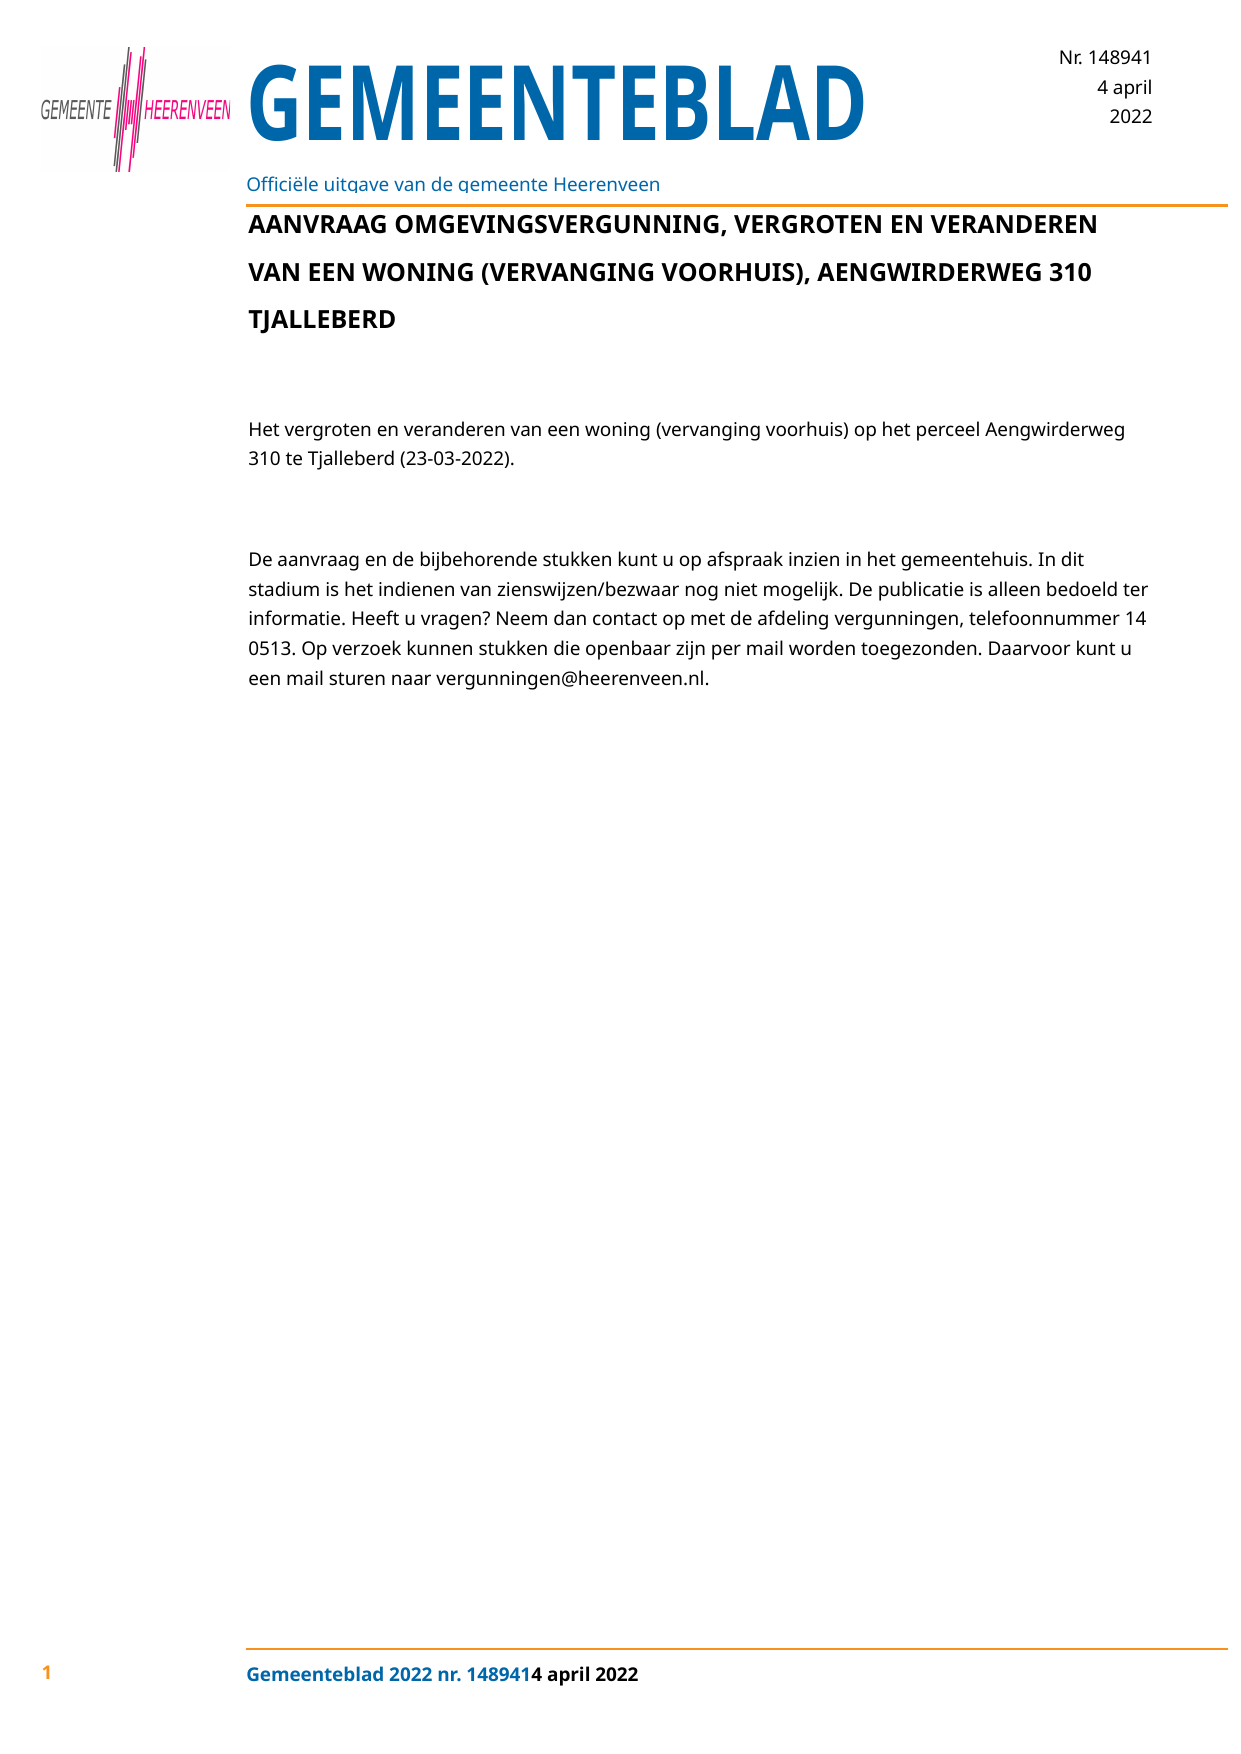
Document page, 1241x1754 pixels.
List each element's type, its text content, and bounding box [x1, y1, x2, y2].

text De aanvraag en de bijbehorende stukken kunt u op afspraak inzien in het gemeentehuis. In dit stadium is het indienen van zienswijzen/bezwaar nog niet mogelijk. De publicatie is alleen bedoeld ter informatie. Heeft u vragen? Neem dan contact op met de afdeling vergunningen, telefoonnummer 14 0513. Op verzoek kunnen stukken die openbaar zijn per mail worden toegezonden. Daarvoor kunt u een mail sturen naar vergunningen@heerenveen.nl. [248, 546, 1152, 690]
text AANVRAAG OMGEVINGSVERGUNNING, VERGROTEN EN VERANDEREN VAN EEN WONING (VERVANGING VOORHUIS), AENGWIRDERWEG 310 TJALLEBERD [248, 207, 1152, 336]
text Het vergroten en veranderen van een woning (vervanging voorhuis) op het perceel Aengwirderweg 310 te Tjalleberd (23-03-2022). [248, 416, 1152, 471]
picture [41, 47, 231, 172]
